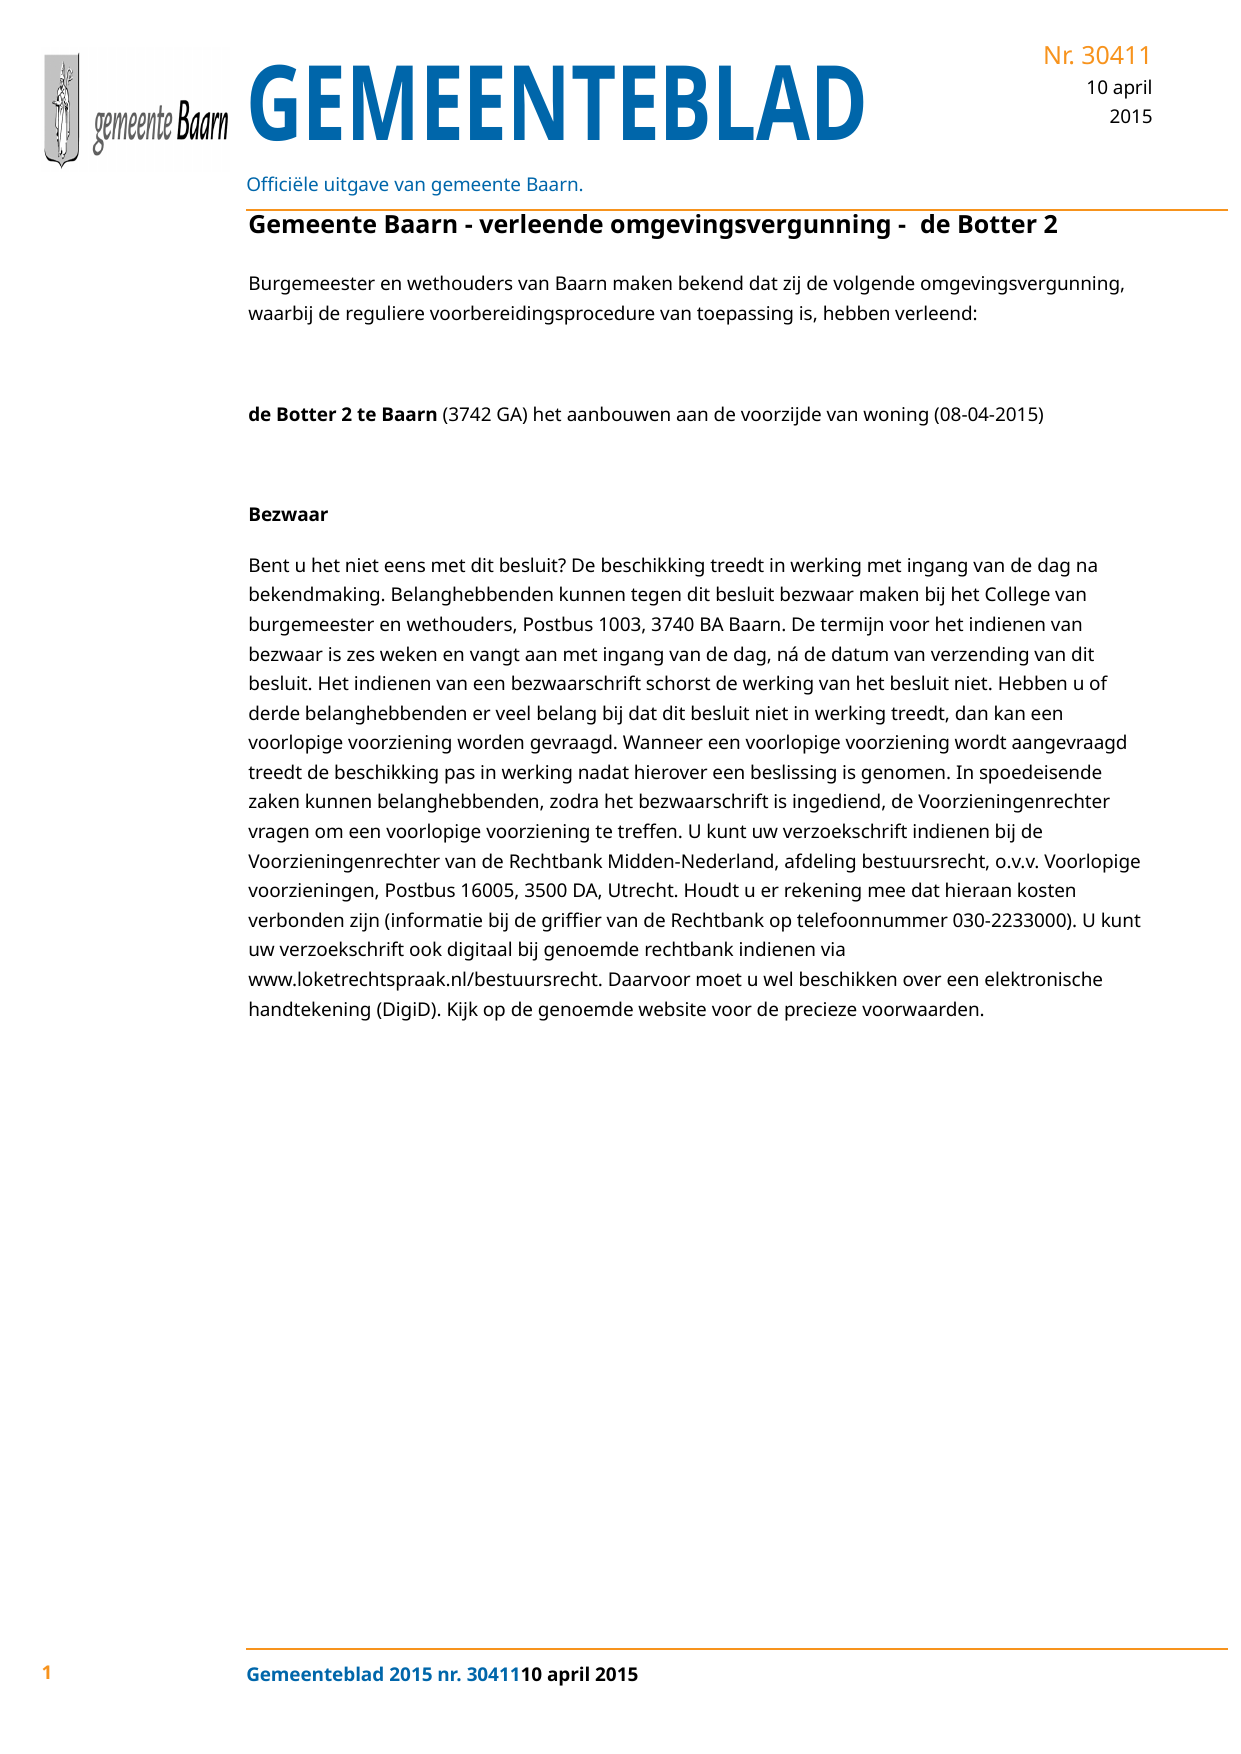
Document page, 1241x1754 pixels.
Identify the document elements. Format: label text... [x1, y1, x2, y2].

text Gemeente Baarn - verleende omgevingsvergunning - de Botter 2 [248, 211, 1152, 241]
picture [41, 47, 231, 172]
text Burgemeester en wethouders van Baarn maken bekend dat zij de volgende omgevingsvergunning, waarbij de reguliere voorbereidingsprocedure van toepassing is, hebben verleend: [248, 270, 1152, 326]
text Bent u het niet eens met dit besluit? De beschikking treedt in werking met ingang van de dag na bekendmaking. Belanghebbenden kunnen tegen dit besluit bezwaar maken bij het College van burgemeester en wethouders, Postbus 1003, 3740 BA Baarn. De termijn voor het indienen van bezwaar is zes weken en vangt aan met ingang van de dag, ná de datum van verzending van dit besluit. Het indienen van een bezwaarschrift schorst de werking van het besluit niet. Hebben u of derde belanghebbenden er veel belang bij dat dit besluit niet in werking treedt, dan kan een voorlopige voorziening worden gevraagd. Wanneer een voorlopige voorziening wordt aangevraagd treedt de beschikking pas in werking nadat hierover een beslissing is genomen. In spoedeisende zaken kunnen belanghebbenden, zodra het bezwaarschrift is ingediend, de Voorzieningenrechter vragen om een voorlopige voorziening te treffen. U kunt uw verzoekschrift indienen bij de Voorzieningenrechter van de Rechtbank Midden-Nederland, afdeling bestuursrecht, o.v.v. Voorlopige voorzieningen, Postbus 16005, 3500 DA, Utrecht. Houdt u er rekening mee dat hieraan kosten verbonden zijn (informatie bij de griffier van de Rechtbank op telefoonnummer 030-2233000). U kunt uw verzoekschrift ook digitaal bij genoemde rechtbank indienen via www.loketrechtspraak.nl/bestuursrecht. Daarvoor moet u wel beschikken over een elektronische handtekening (DigiD). Kijk op de genoemde website voor de precieze voorwaarden. [248, 552, 1152, 1021]
text de Botter 2 te Baarn (3742 GA) het aanbouwen aan de voorzijde van woning (08-04-2015) [248, 401, 1152, 426]
text Bezwaar [248, 502, 1152, 527]
